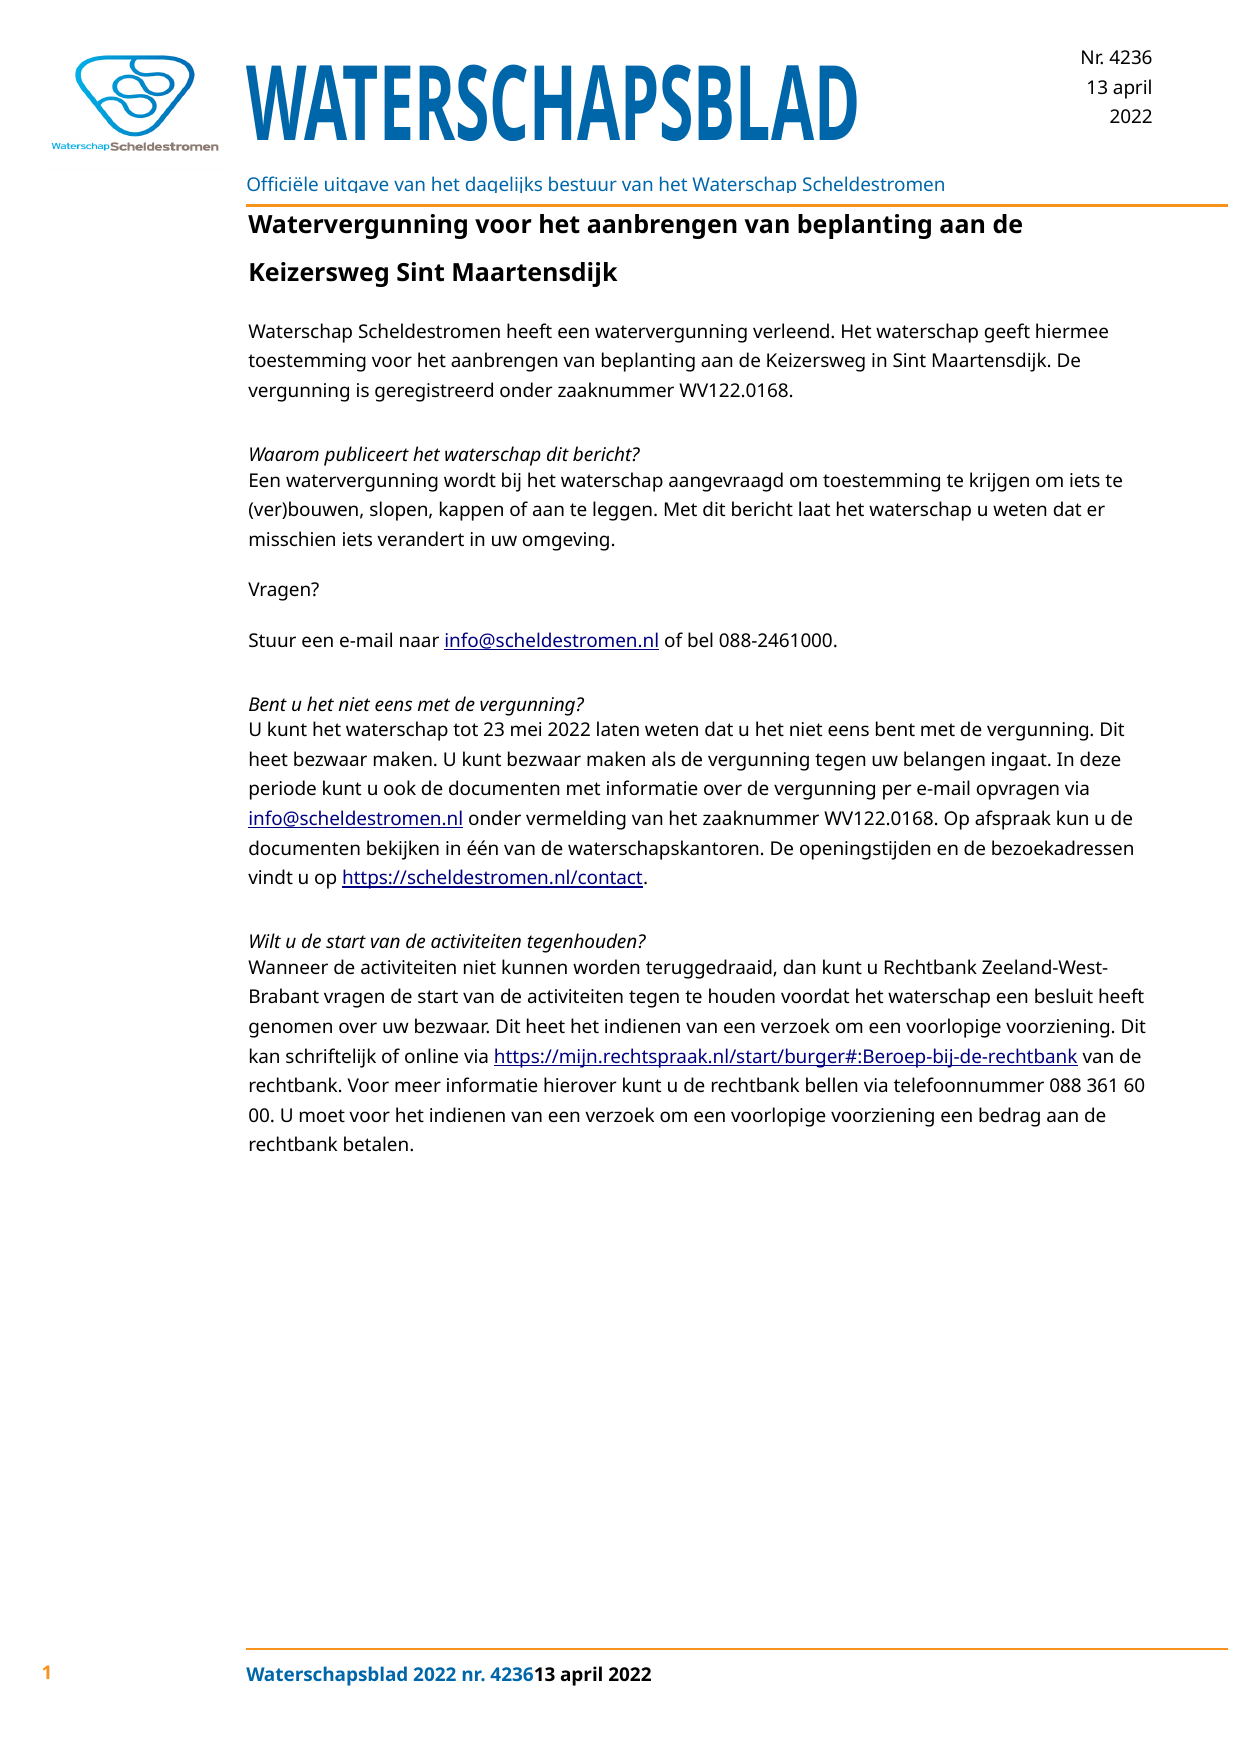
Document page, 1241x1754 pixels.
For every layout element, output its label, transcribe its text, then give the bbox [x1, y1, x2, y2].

text Vragen? [248, 576, 1152, 602]
text Wilt u de start van de activiteiten tegenhouden? [248, 928, 1152, 954]
text U kunt het waterschap tot 23 mei 2022 laten weten dat u het niet eens bent met de vergunning. Dit heet bezwaar maken. U kunt bezwaar maken als de vergunning tegen uw belangen ingaat. In deze periode kunt u ook de documenten met informatie over de vergunning per e-mail opvragen via info@scheldestromen.nl onder vermelding van het zaaknummer WV122.0168. Op afspraak kun u de documenten bekijken in één van de waterschapskantoren. De openingstijden en de bezoekadressen vindt u op https://scheldestromen.nl/contact. [248, 716, 1152, 890]
text Een watervergunning wordt bij het waterschap aangevraagd om toestemming te krijgen om iets te (ver)bouwen, slopen, kappen of aan te leggen. Met dit bericht laat het waterschap u weten dat er misschien iets verandert in uw omgeving. [248, 467, 1152, 552]
text Stuur een e-mail naar info@scheldestromen.nl of bel 088-2461000. [248, 627, 1152, 652]
text Waterschap Scheldestromen heeft een watervergunning verleend. Het waterschap geeft hiermee toestemming voor het aanbrengen van beplanting aan de Keizersweg in Sint Maartensdijk. De vergunning is geregistreerd onder zaaknummer WV122.0168. [248, 318, 1152, 403]
text Wanneer de activiteiten niet kunnen worden teruggedraaid, dan kunt u Rechtbank Zeeland-West-Brabant vragen de start van de activiteiten tegen te houden voordat het waterschap een besluit heeft genomen over uw bezwaar. Dit heet het indienen van een verzoek om een voorlopige voorziening. Dit kan schriftelijk of online via https://mijn.rechtspraak.nl/start/burger#:Beroep-bij-de-rechtbank van de rechtbank. Voor meer informatie hierover kunt u de rechtbank bellen via telefoonnummer 088 361 60 00. U moet voor het indienen van een verzoek om een voorlopige voorziening een bedrag aan de rechtbank betalen. [248, 954, 1152, 1157]
picture [41, 47, 231, 172]
text Watervergunning voor het aanbrengen van beplanting aan de Keizersweg Sint Maartensdijk [248, 207, 1152, 288]
text Waarom publiceert het waterschap dit bericht? [248, 441, 1152, 467]
text Bent u het niet eens met de vergunning? [248, 691, 1152, 716]
